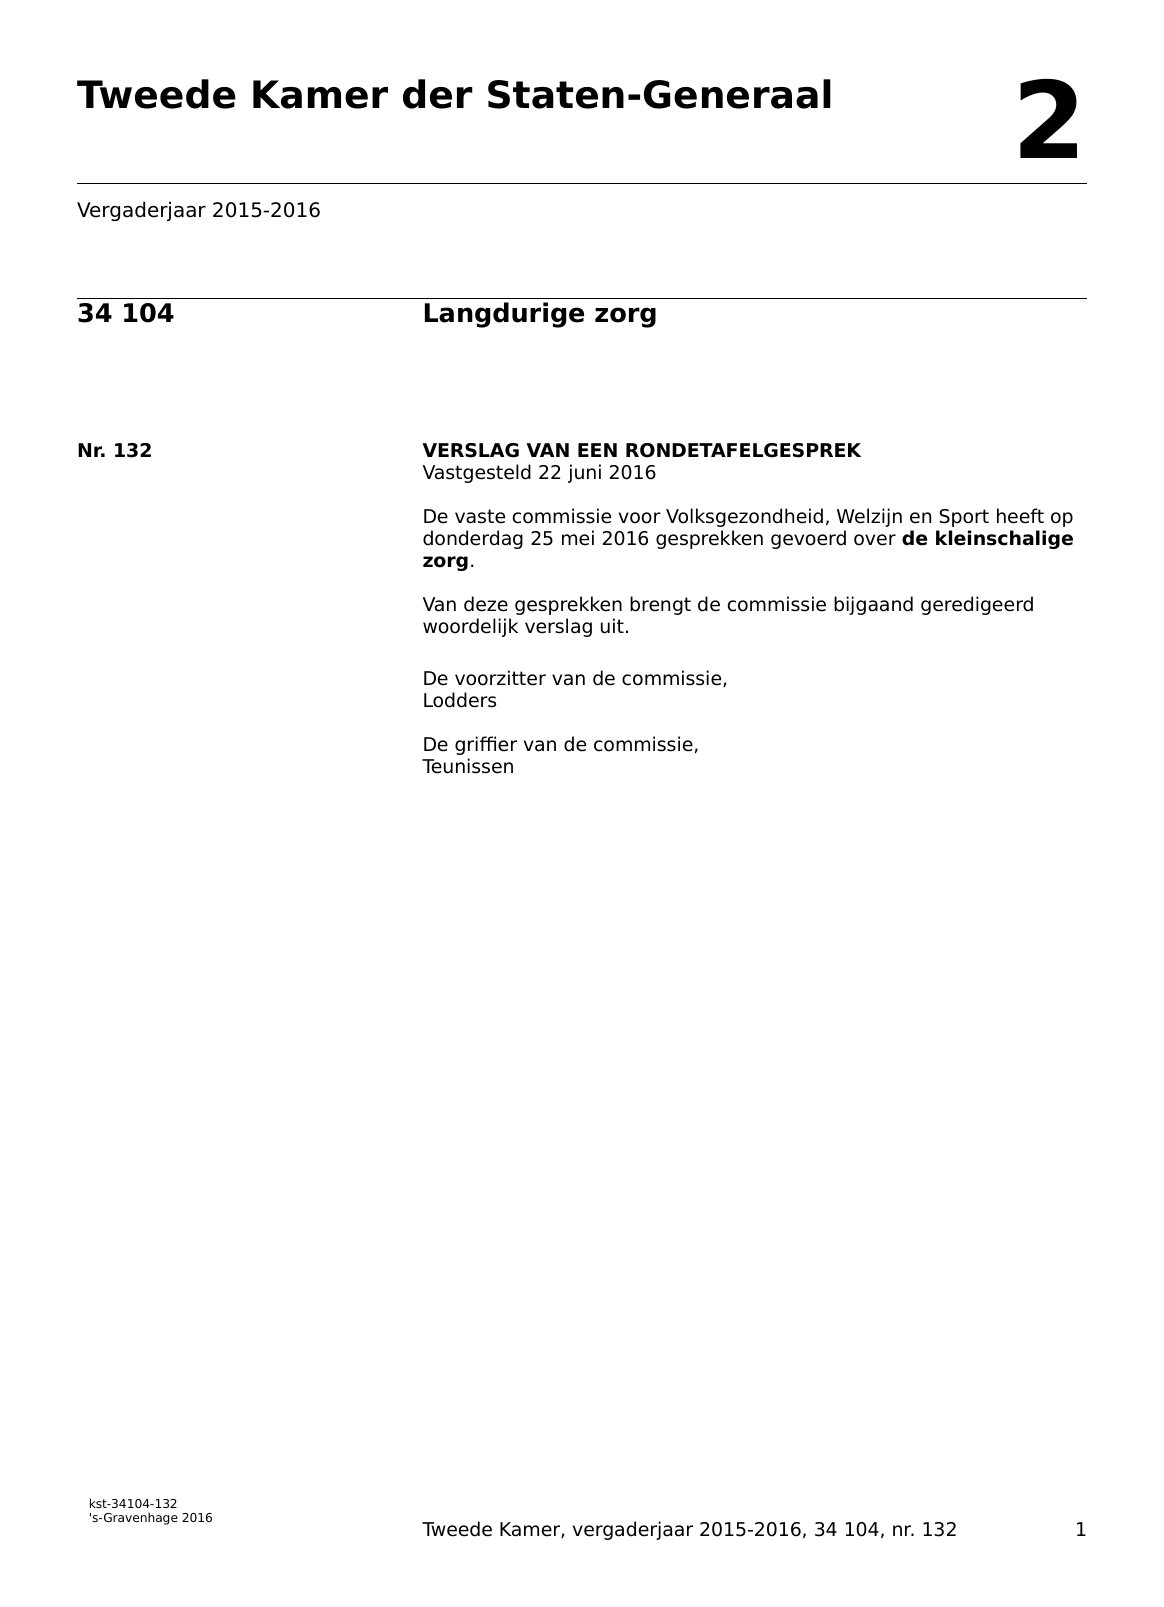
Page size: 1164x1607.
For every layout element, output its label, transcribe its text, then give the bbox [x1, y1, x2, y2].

table_header 2 [886, 59, 1087, 183]
text Van deze gesprekken brengt de commissie bijgaand geredigeerd woordelijk verslag uit. [422, 594, 1087, 638]
text kst-34104-132 [88, 1497, 323, 1511]
text 's-Gravenhage 2016 [88, 1511, 323, 1525]
text Vastgesteld 22 juni 2016 [422, 462, 1087, 484]
subtitle Nr. 132 VERSLAG VAN EEN RONDETAFELGESPREK [77, 440, 1087, 462]
table_cell Vergaderjaar 2015-2016 [77, 184, 1087, 298]
text De voorzitter van de commissie, Lodders [422, 668, 1087, 712]
text De griffier van de commissie, Teunissen [422, 734, 1087, 778]
subtitle 34 104 Langdurige zorg [77, 299, 1087, 329]
text De vaste commissie voor Volksgezondheid, Welzijn en Sport heeft op donderdag 25 mei 2016 gesprekken gevoerd over de kleinschalige zorg. [422, 506, 1087, 572]
table_header Tweede Kamer der Staten-Generaal [77, 59, 886, 183]
